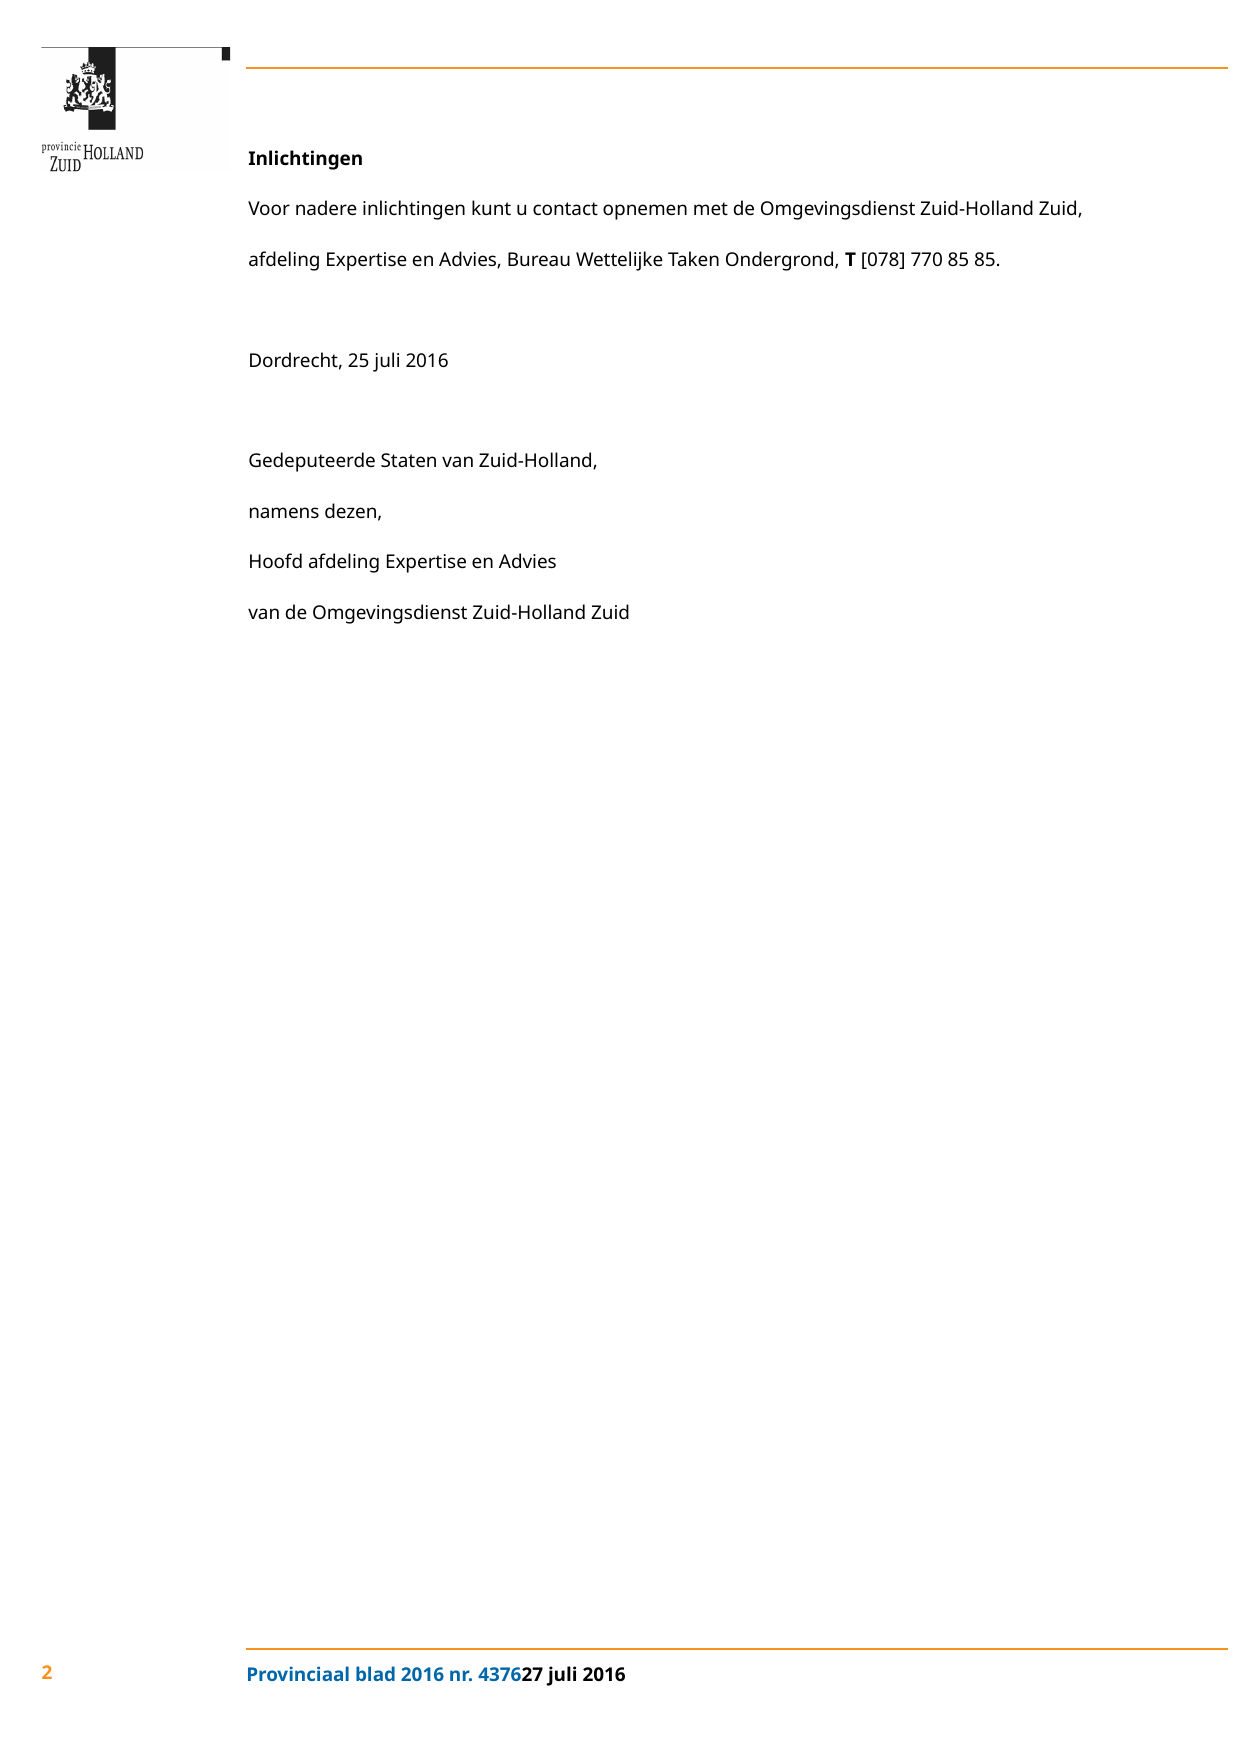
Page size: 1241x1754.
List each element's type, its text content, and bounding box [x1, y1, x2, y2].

text Gedeputeerde Staten van Zuid-Holland, [248, 448, 1152, 473]
text Dordrecht, 25 juli 2016 [248, 347, 1152, 373]
text namens dezen, [248, 498, 1152, 524]
text afdeling Expertise en Advies, Bureau Wettelijke Taken Ondergrond, T [078] 770 85 85. [248, 246, 1152, 272]
text van de Omgevingsdienst Zuid-Holland Zuid [248, 599, 1152, 625]
picture [41, 47, 231, 172]
text Hoofd afdeling Expertise en Advies [248, 548, 1152, 574]
text Voor nadere inlichtingen kunt u contact opnemen met de Omgevingsdienst Zuid-Holland Zuid, [248, 196, 1152, 221]
text Inlichtingen [248, 145, 1152, 171]
